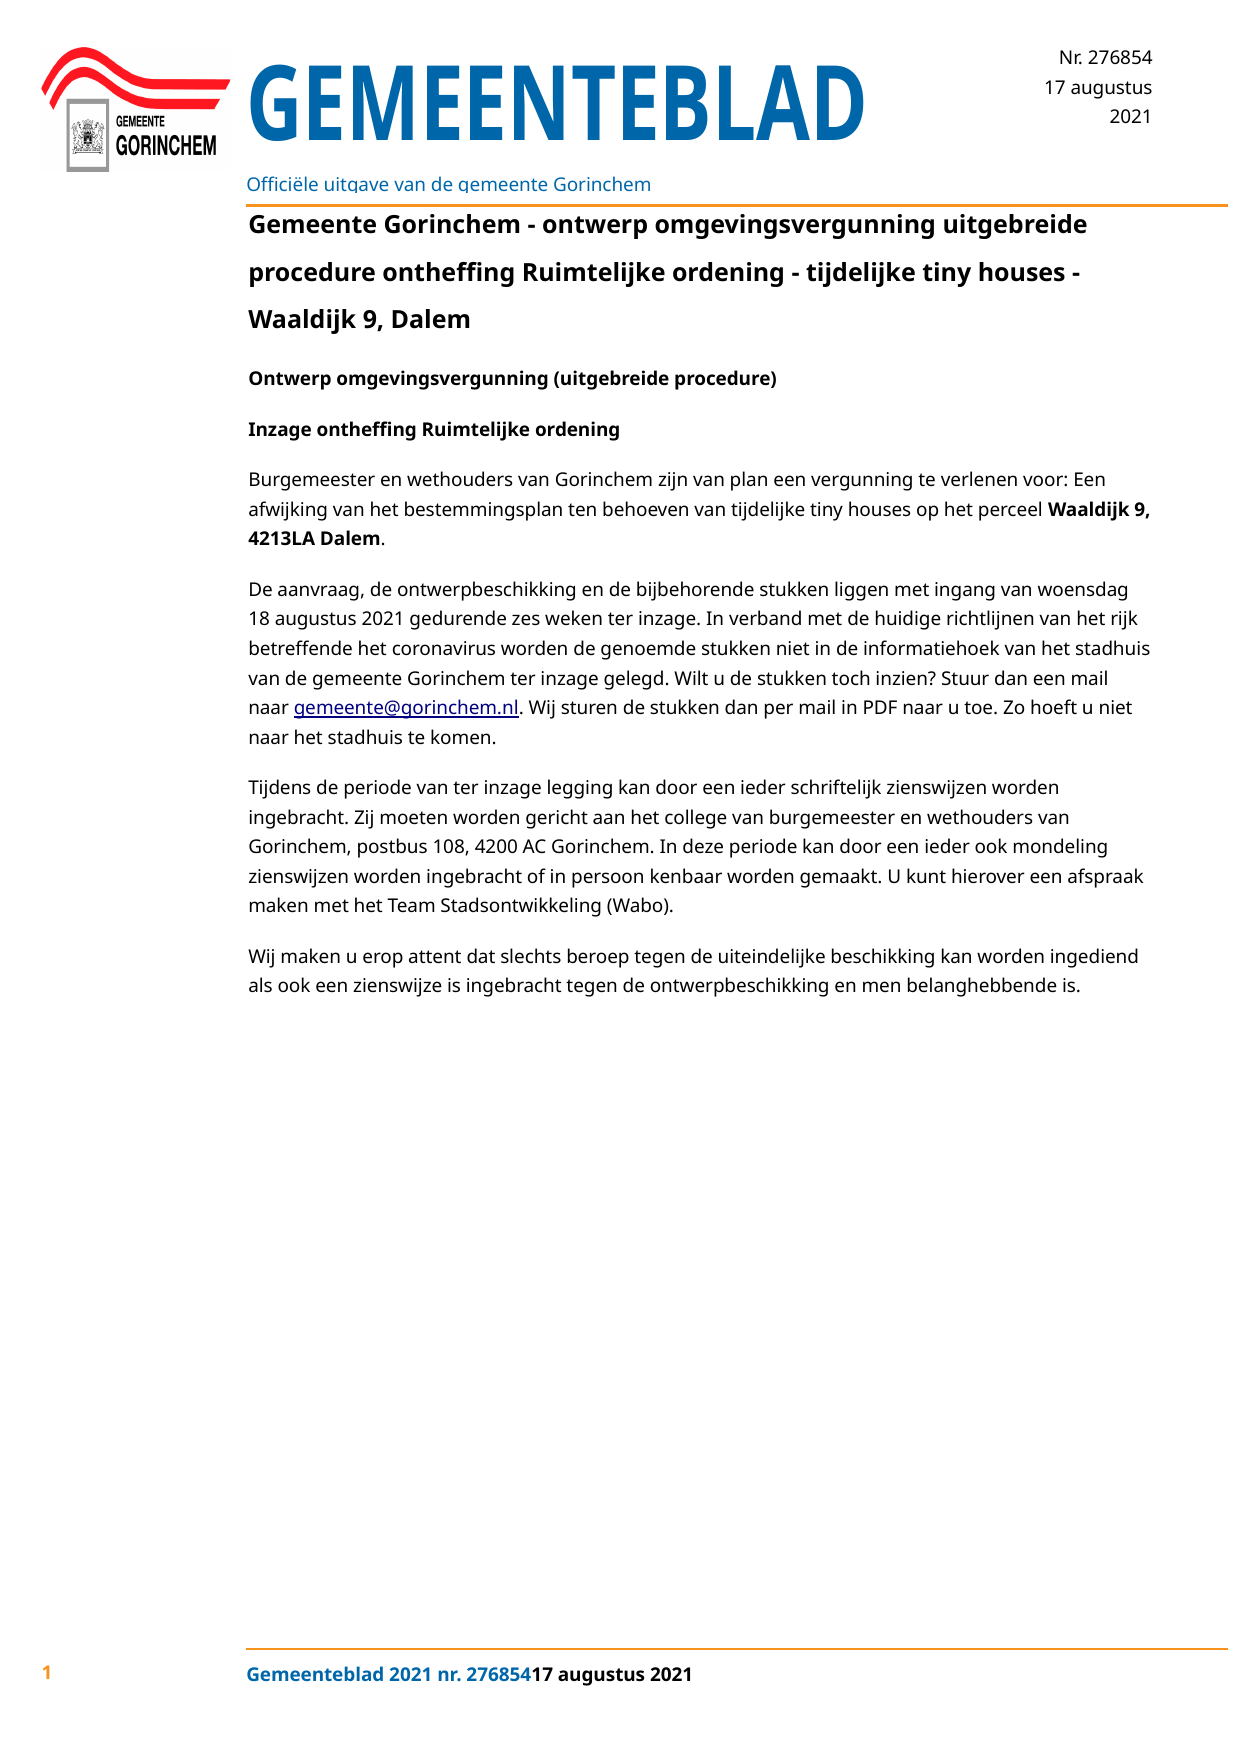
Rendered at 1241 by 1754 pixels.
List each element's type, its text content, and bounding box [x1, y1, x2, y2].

text Wij maken u erop attent dat slechts beroep tegen de uiteindelijke beschikking kan worden ingediend als ook een zienswijze is ingebracht tegen de ontwerpbeschikking en men belanghebbende is. [248, 943, 1152, 998]
text Gemeente Gorinchem - ontwerp omgevingsvergunning uitgebreide procedure ontheffing Ruimtelijke ordening - tijdelijke tiny houses - Waaldijk 9, Dalem [248, 207, 1152, 336]
text Inzage ontheffing Ruimtelijke ordening [248, 416, 1152, 442]
text De aanvraag, de ontwerpbeschikking en de bijbehorende stukken liggen met ingang van woensdag 18 augustus 2021 gedurende zes weken ter inzage. In verband met de huidige richtlijnen van het rijk betreffende het coronavirus worden de genoemde stukken niet in de informatiehoek van het stadhuis van de gemeente Gorinchem ter inzage gelegd. Wilt u de stukken toch inzien? Stuur dan een mail naar gemeente@gorinchem.nl. Wij sturen de stukken dan per mail in PDF naar u toe. Zo hoeft u niet naar het stadhuis te komen. [248, 576, 1152, 749]
text Tijdens de periode van ter inzage legging kan door een ieder schriftelijk zienswijzen worden ingebracht. Zij moeten worden gericht aan het college van burgemeester en wethouders van Gorinchem, postbus 108, 4200 AC Gorinchem. In deze periode kan door een ieder ook mondeling zienswijzen worden ingebracht of in persoon kenbaar worden gemaakt. U kunt hierover een afspraak maken met het Team Stadsontwikkeling (Wabo). [248, 774, 1152, 918]
text Ontwerp omgevingsvergunning (uitgebreide procedure) [248, 366, 1152, 391]
text Burgemeester en wethouders van Gorinchem zijn van plan een vergunning te verlenen voor: Een afwijking van het bestemmingsplan ten behoeven van tijdelijke tiny houses op het perceel Waaldijk 9, 4213LA Dalem. [248, 466, 1152, 551]
picture [41, 47, 231, 172]
